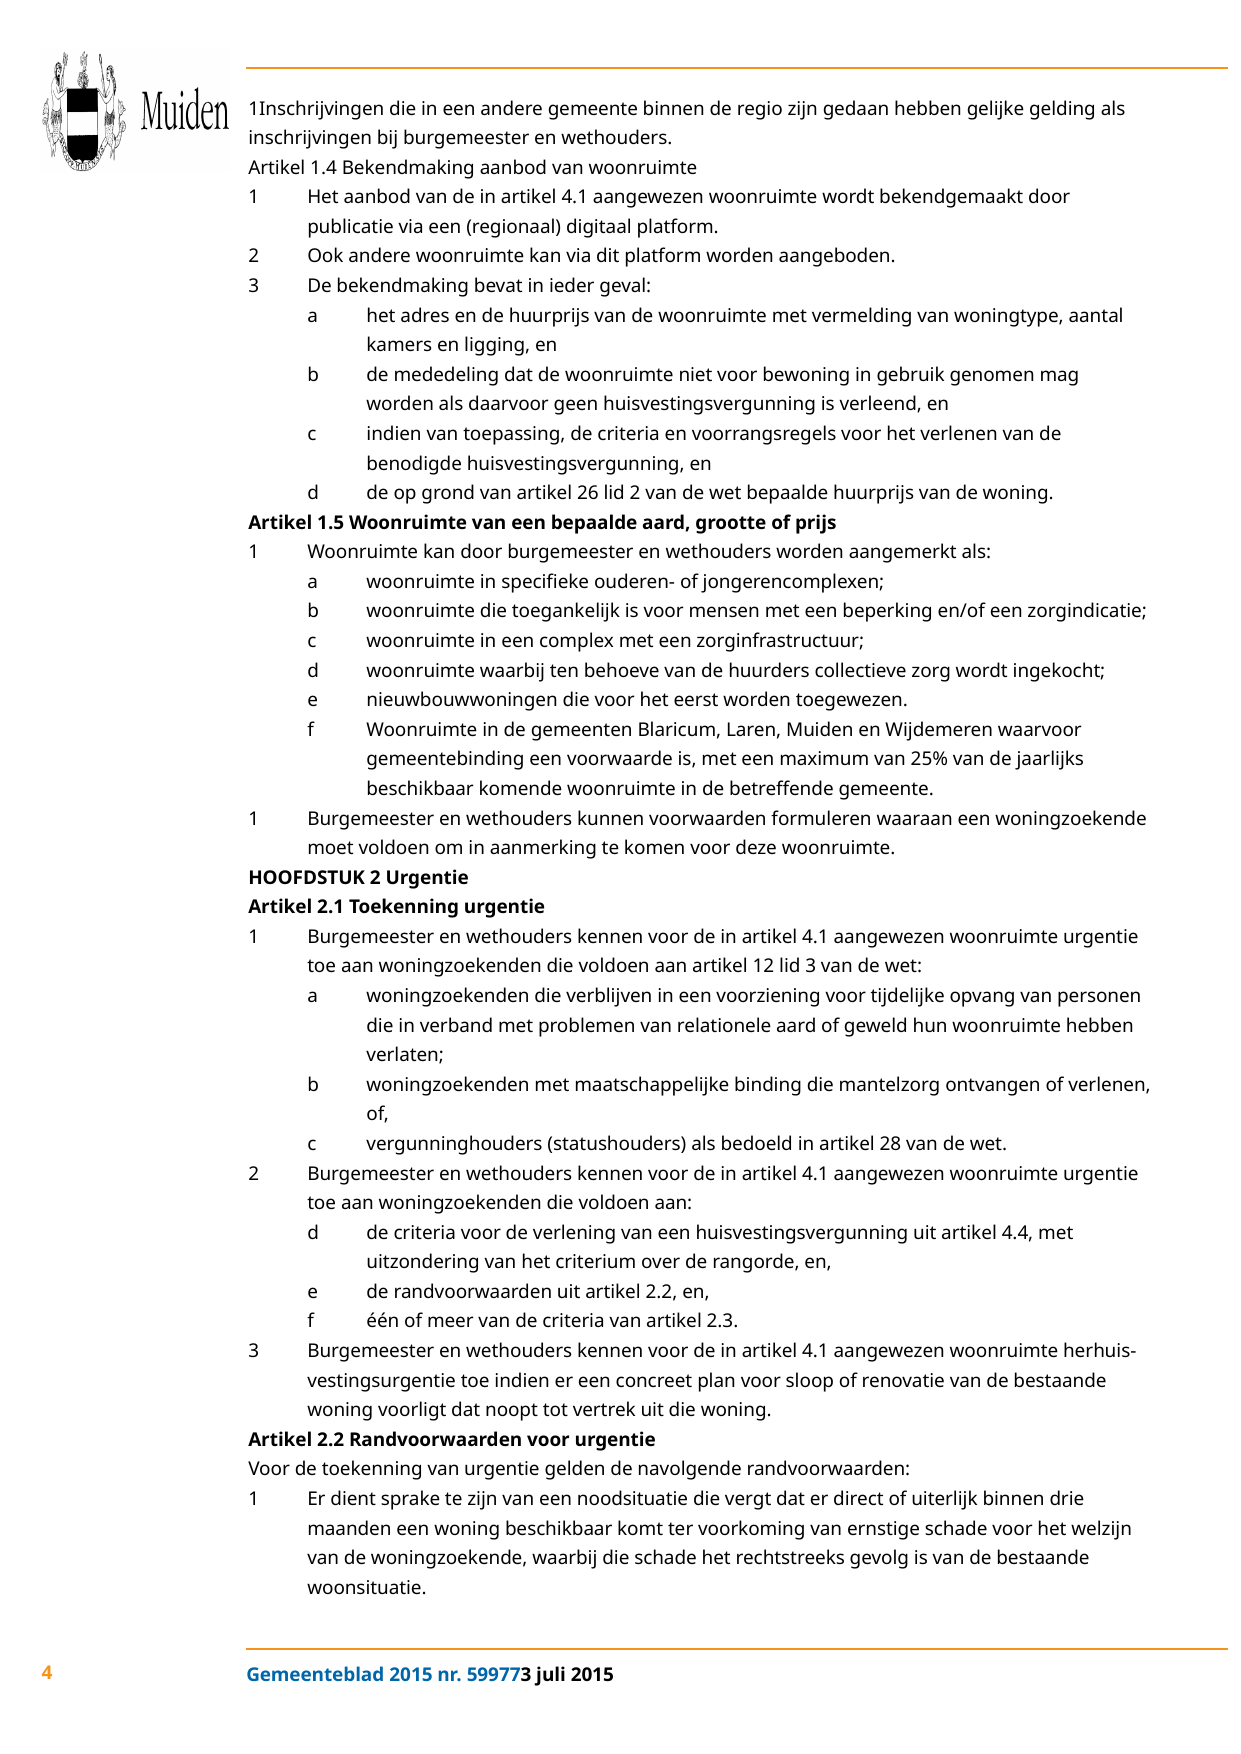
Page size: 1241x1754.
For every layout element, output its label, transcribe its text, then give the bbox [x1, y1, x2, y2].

text HOOFDSTUK 2 Urgentie [248, 864, 1152, 890]
list Burgemeester en wethouders kennen voor de in artikel 4.1 aangewezen woonruimte urgentie toe aan woningzoekenden die voldoen aan artikel 12 lid 3 van de wet: [248, 923, 1152, 978]
list Het aanbod van de in artikel 4.1 aangewezen woonruimte wordt bekendgemaakt door publicatie via een (regionaal) digitaal platform. [248, 183, 1152, 239]
list Er dient sprake te zijn van een noodsituatie die vergt dat er direct of uiterlijk binnen drie maanden een woning beschikbaar komt ter voorkoming van ernstige schade voor het welzijn van de woningzoekende, waarbij die schade het rechtstreeks gevolg is van de bestaande woonsituatie. [248, 1485, 1152, 1600]
list woonruimte die toegankelijk is voor mensen met een beperking en/of een zorgindicatie; [307, 598, 1152, 623]
list de op grond van artikel 26 lid 2 van de wet bepaalde huurprijs van de woning. [307, 479, 1152, 505]
text 1Inschrijvingen die in een andere gemeente binnen de regio zijn gedaan hebben gelijke gelding als inschrijvingen bij burgemeester en wethouders. [248, 95, 1152, 150]
list woonruimte waarbij ten behoeve van de huurders collectieve zorg wordt ingekocht; [307, 657, 1152, 683]
list woonruimte in een complex met een zorginfrastructuur; [307, 627, 1152, 653]
picture [41, 47, 231, 172]
list woonruimte in specifieke ouderen- of jongerencomplexen; [307, 568, 1152, 594]
list Woonruimte kan door burgemeester en wethouders worden aangemerkt als: [248, 538, 1152, 564]
list het adres en de huurprijs van de woonruimte met vermelding van woningtype, aantal kamers en ligging, en [307, 302, 1152, 357]
text Artikel 1.5 Woonruimte van een bepaalde aard, grootte of prijs [248, 509, 1152, 535]
list de mededeling dat de woonruimte niet voor bewoning in gebruik genomen mag worden als daarvoor geen huisvestingsvergunning is verleend, en [307, 361, 1152, 416]
text Artikel 1.4 Bekendmaking aanbod van woonruimte [248, 154, 1152, 180]
list De bekendmaking bevat in ieder geval: [248, 272, 1152, 298]
list woningzoekenden met maatschappelijke binding die mantelzorg ontvangen of verlenen, of, [307, 1071, 1152, 1126]
list Burgemeester en wethouders kunnen voorwaarden formuleren waaraan een woningzoekende moet voldoen om in aanmerking te komen voor deze woonruimte. [248, 805, 1152, 860]
list indien van toepassing, de criteria en voorrangsregels voor het verlenen van de benodigde huisvestingsvergunning, en [307, 420, 1152, 476]
list nieuwbouwwoningen die voor het eerst worden toegewezen. [307, 686, 1152, 712]
list vergunninghouders (statushouders) als bedoeld in artikel 28 van de wet. [307, 1130, 1152, 1156]
list Burgemeester en wethouders kennen voor de in artikel 4.1 aangewezen woonruimte herhuis-vestingsurgentie toe indien er een concreet plan voor sloop of renovatie van de bestaande woning voorligt dat noopt tot vertrek uit die woning. [248, 1337, 1152, 1422]
text Artikel 2.1 Toekenning urgentie [248, 893, 1152, 919]
list Burgemeester en wethouders kennen voor de in artikel 4.1 aangewezen woonruimte urgentie toe aan woningzoekenden die voldoen aan: [248, 1160, 1152, 1215]
list één of meer van de criteria van artikel 2.3. [307, 1308, 1152, 1333]
text Voor de toekenning van urgentie gelden de navolgende randvoorwaarden: [248, 1456, 1152, 1481]
list Ook andere woonruimte kan via dit platform worden aangeboden. [248, 243, 1152, 268]
list woningzoekenden die verblijven in een voorziening voor tijdelijke opvang van personen die in verband met problemen van relationele aard of geweld hun woonruimte hebben verlaten; [307, 982, 1152, 1067]
list Woonruimte in de gemeenten Blaricum, Laren, Muiden en Wijdemeren waarvoor gemeentebinding een voorwaarde is, met een maximum van 25% van de jaarlijks beschikbaar komende woonruimte in de betreffende gemeente. [307, 716, 1152, 801]
list de criteria voor de verlening van een huisvestingsvergunning uit artikel 4.4, met uitzondering van het criterium over de rangorde, en, [307, 1219, 1152, 1274]
text Artikel 2.2 Randvoorwaarden voor urgentie [248, 1426, 1152, 1452]
list de randvoorwaarden uit artikel 2.2, en, [307, 1278, 1152, 1304]
